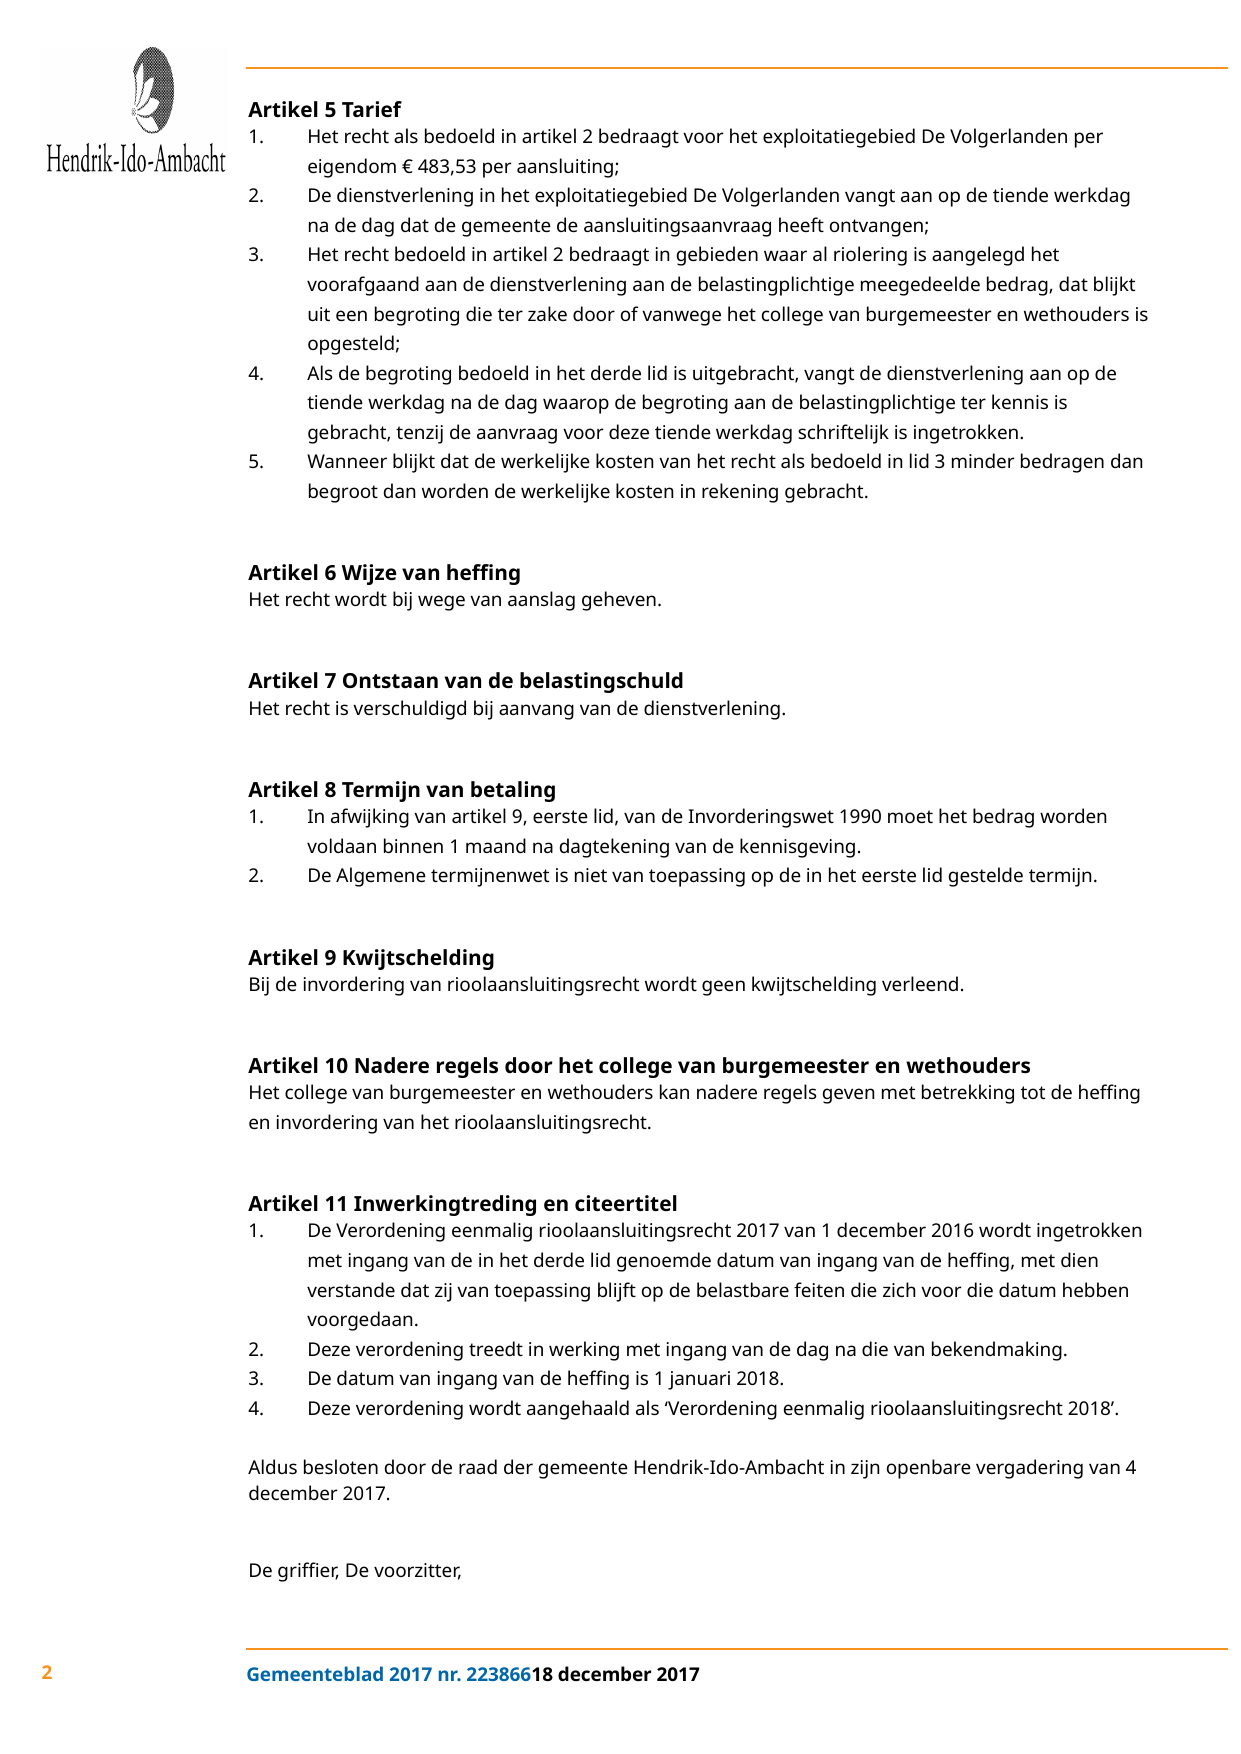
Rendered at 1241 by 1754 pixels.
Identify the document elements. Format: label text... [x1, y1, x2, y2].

text Artikel 5 Tarief [248, 95, 1152, 123]
list Als de begroting bedoeld in het derde lid is uitgebracht, vangt de dienstverlening aan op de tiende werkdag na de dag waarop de begroting aan de belastingplichtige ter kennis is gebracht, tenzij de aanvraag voor deze tiende werkdag schriftelijk is ingetrokken. [248, 360, 1152, 445]
text Het recht wordt bij wege van aanslag geheven. [248, 587, 1152, 612]
text Artikel 11 Inwerkingtreding en citeertitel [248, 1189, 1152, 1218]
text Het recht is verschuldigd bij aanvang van de dienstverlening. [248, 695, 1152, 721]
text Artikel 10 Nadere regels door het college van burgemeester en wethouders [248, 1051, 1152, 1079]
text Artikel 9 Kwijtschelding [248, 943, 1152, 971]
list Het recht als bedoeld in artikel 2 bedraagt voor het exploitatiegebied De Volgerlanden per eigendom € 483,53 per aansluiting; [248, 123, 1152, 178]
text Aldus besloten door de raad der gemeente Hendrik-Ido-Ambacht in zijn openbare vergadering van 4 december 2017. [248, 1454, 1152, 1506]
text De griffier, De voorzitter, [248, 1557, 1152, 1583]
list Wanneer blijkt dat de werkelijke kosten van het recht als bedoeld in lid 3 minder bedragen dan begroot dan worden de werkelijke kosten in rekening gebracht. [248, 449, 1152, 504]
list Deze verordening treedt in werking met ingang van de dag na die van bekendmaking. [248, 1336, 1152, 1362]
list Deze verordening wordt aangehaald als ‘Verordening eenmalig rioolaansluitingsrecht 2018’. [248, 1395, 1152, 1421]
text Bij de invordering van rioolaansluitingsrecht wordt geen kwijtschelding verleend. [248, 971, 1152, 997]
list De Algemene termijnenwet is niet van toepassing op de in het eerste lid gestelde termijn. [248, 863, 1152, 888]
list De Verordening eenmalig rioolaansluitingsrecht 2017 van 1 december 2016 wordt ingetrokken met ingang van de in het derde lid genoemde datum van ingang van de heffing, met dien verstande dat zij van toepassing blijft op de belastbare feiten die zich voor die datum hebben voorgedaan. [248, 1218, 1152, 1332]
list De dienstverlening in het exploitatiegebied De Volgerlanden vangt aan op de tiende werkdag na de dag dat de gemeente de aansluitingsaanvraag heeft ontvangen; [248, 182, 1152, 238]
list De datum van ingang van de heffing is 1 januari 2018. [248, 1366, 1152, 1391]
text Artikel 8 Termijn van betaling [248, 775, 1152, 803]
list Het recht bedoeld in artikel 2 bedraagt in gebieden waar al riolering is aangelegd het voorafgaand aan de dienstverlening aan de belastingplichtige meegedeelde bedrag, dat blijkt uit een begroting die ter zake door of vanwege het college van burgemeester en wethouders is opgesteld; [248, 242, 1152, 356]
list In afwijking van artikel 9, eerste lid, van de Invorderingswet 1990 moet het bedrag worden voldaan binnen 1 maand na dagtekening van de kennisgeving. [248, 803, 1152, 859]
text Artikel 7 Ontstaan van de belastingschuld [248, 667, 1152, 695]
picture [41, 47, 231, 172]
text Het college van burgemeester en wethouders kan nadere regels geven met betrekking tot de heffing en invordering van het rioolaansluitingsrecht. [248, 1079, 1152, 1135]
text Artikel 6 Wijze van heffing [248, 558, 1152, 587]
